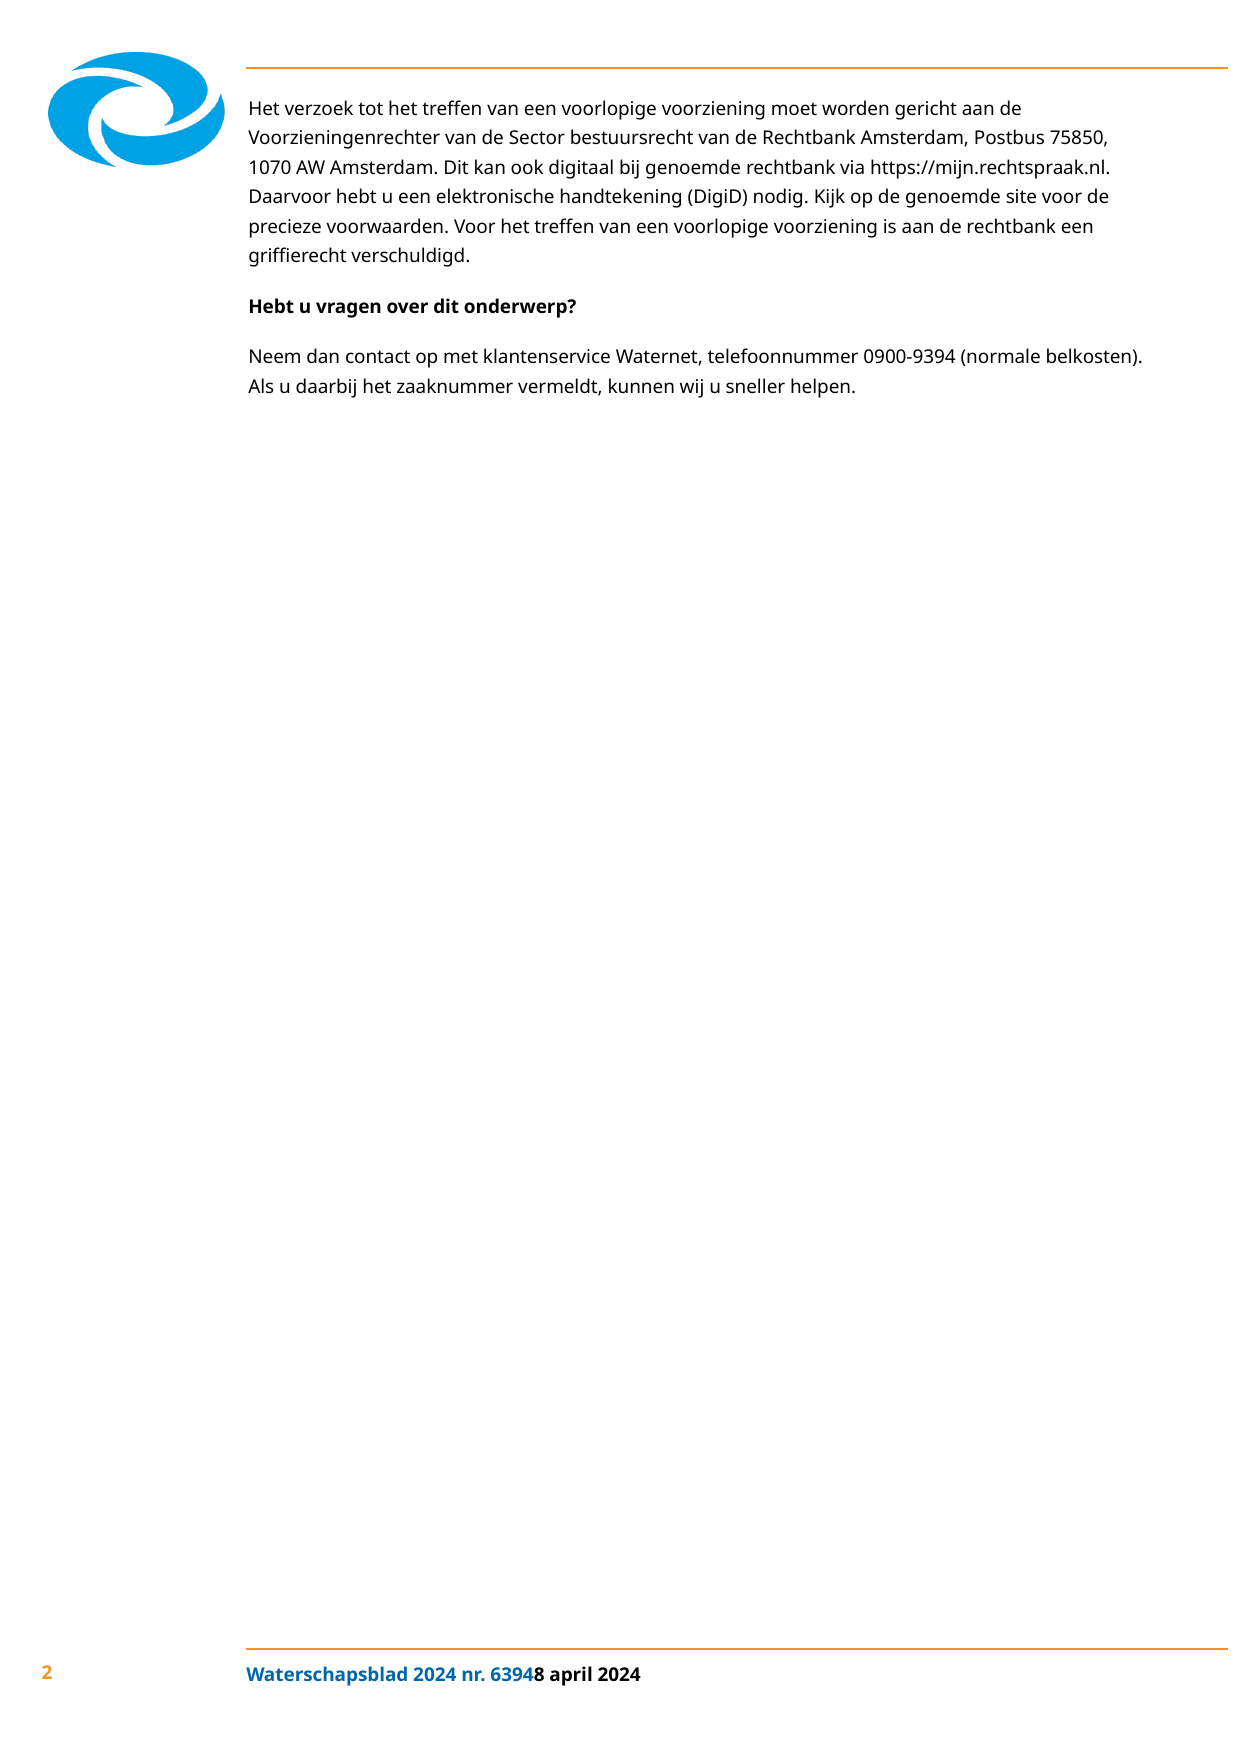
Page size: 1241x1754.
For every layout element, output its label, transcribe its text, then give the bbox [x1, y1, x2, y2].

text Het verzoek tot het treffen van een voorlopige voorziening moet worden gericht aan de Voorzieningenrechter van de Sector bestuursrecht van de Rechtbank Amsterdam, Postbus 75850, 1070 AW Amsterdam. Dit kan ook digitaal bij genoemde rechtbank via https://mijn.rechtspraak.nl. Daarvoor hebt u een elektronische handtekening (DigiD) nodig. Kijk op de genoemde site voor de precieze voorwaarden. Voor het treffen van een voorlopige voorziening is aan de rechtbank een griffierecht verschuldigd. [248, 95, 1152, 268]
text Neem dan contact op met klantenservice Waternet, telefoonnummer 0900-9394 (normale belkosten). Als u daarbij het zaaknummer vermeldt, kunnen wij u sneller helpen. [248, 343, 1152, 399]
picture [41, 47, 231, 172]
text Hebt u vragen over dit onderwerp? [248, 293, 1152, 319]
